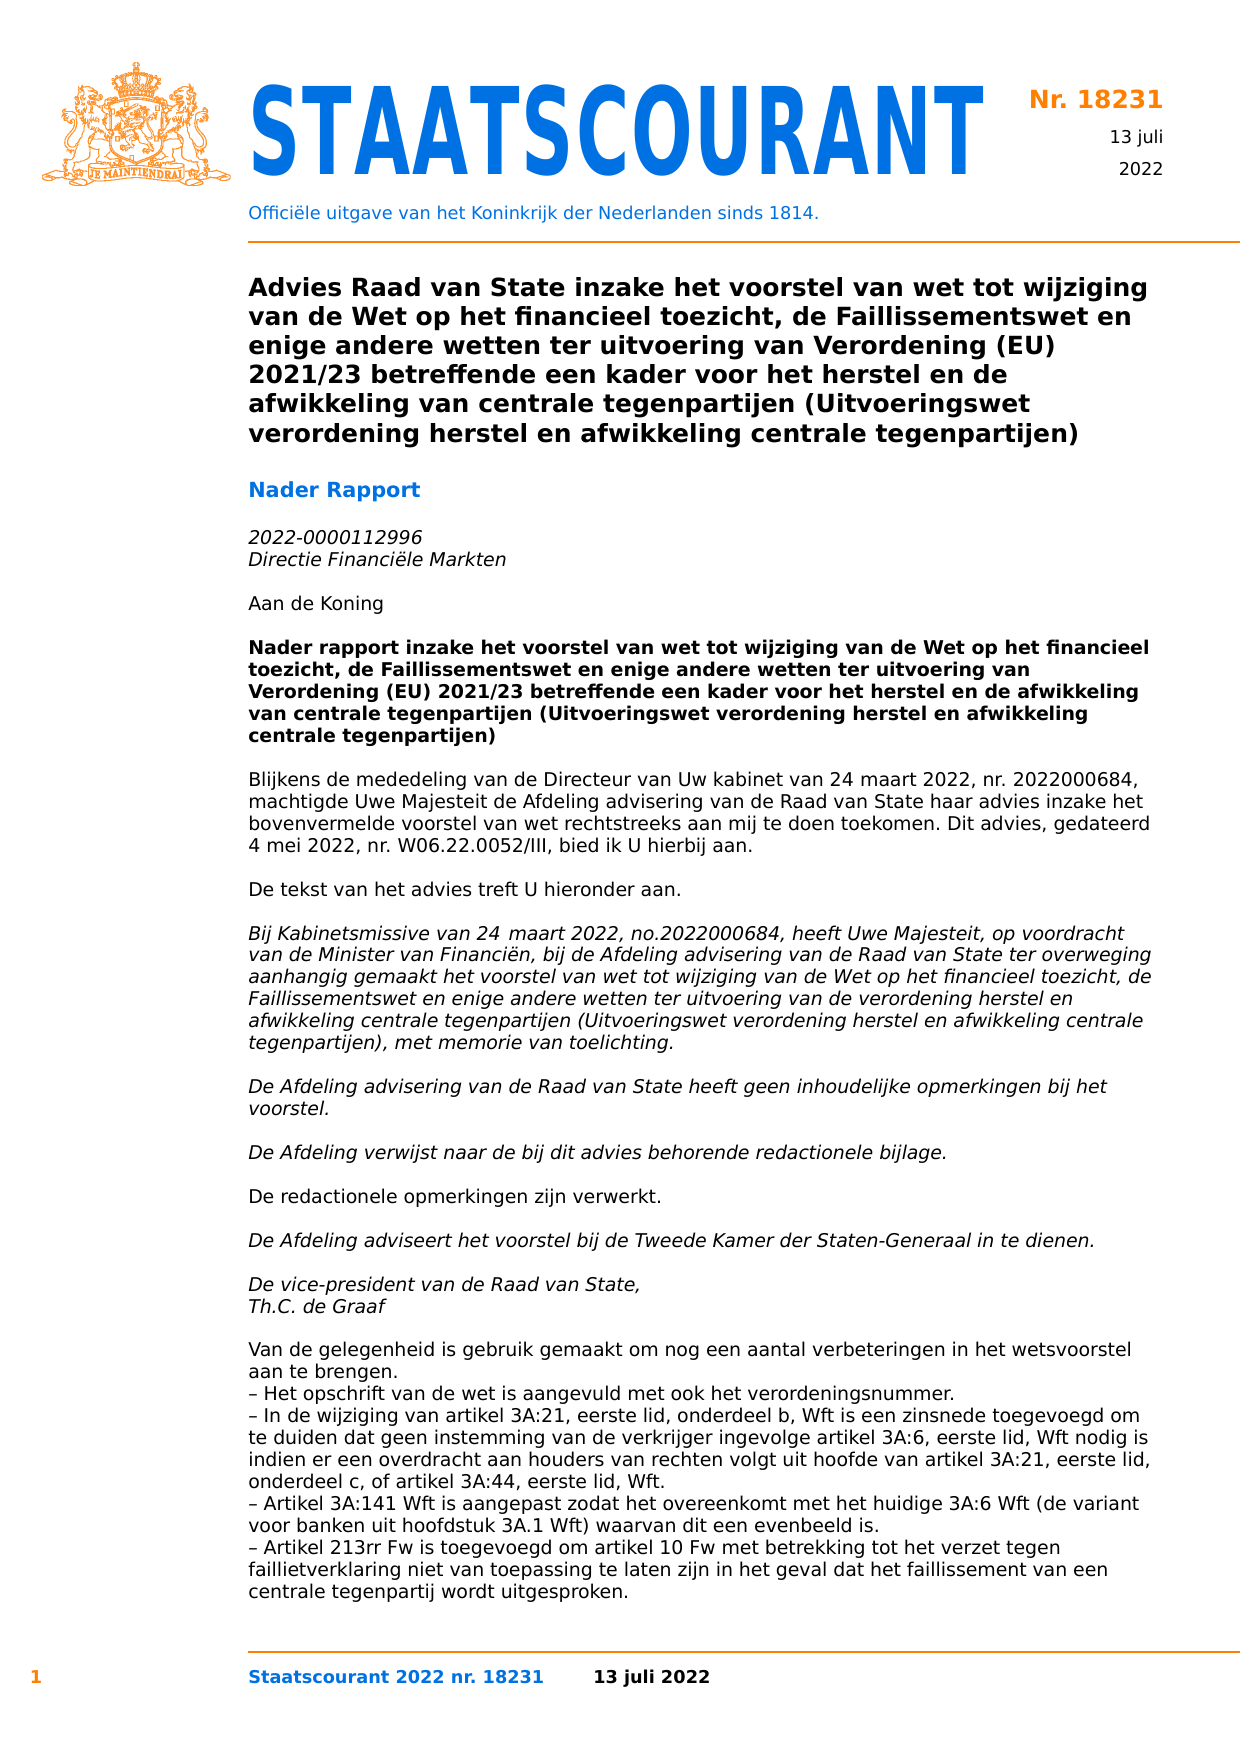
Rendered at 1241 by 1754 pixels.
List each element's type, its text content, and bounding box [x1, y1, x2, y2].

text De tekst van het advies treft U hieronder aan. [248, 878, 1163, 901]
text Aan de Koning [248, 593, 1163, 615]
subtitle Nader Rapport [248, 478, 1163, 502]
subtitle Advies Raad van State inzake het voorstel van wet tot wijziging van de Wet op het financieel toezicht, de Faillissementswet en enige andere wetten ter uitvoering van Verordening (EU) 2021/23 betreffende een kader voor het herstel en de afwikkeling van centrale tegenpartijen (Uitvoeringswet verordening herstel en afwikkeling centrale tegenpartijen) [248, 273, 1163, 448]
text De redactionele opmerkingen zijn verwerkt. [248, 1186, 1163, 1208]
text Directie Financiële Markten [248, 549, 1163, 571]
text Van de gelegenheid is gebruik gemaakt om nog een aantal verbeteringen in het wetsvoorstel aan te brengen. [248, 1339, 1163, 1383]
text – Artikel 3A:141 Wft is aangepast zodat het overeenkomt met het huidige 3A:6 Wft (de variant voor banken uit hoofdstuk 3A.1 Wft) waarvan dit een evenbeeld is. [248, 1493, 1163, 1537]
table_header [25, 62, 248, 241]
table_cell Officiële uitgave van het Koninkrijk der Nederlanden sinds 1814. [248, 203, 1240, 241]
table_header Nr. 18231 [998, 62, 1240, 121]
text 2022-0000112996 [248, 527, 1163, 549]
text De vice-president van de Raad van State, [248, 1273, 1163, 1296]
text – Het opschrift van de wet is aangevuld met ook het verordeningsnummer. [248, 1383, 1163, 1405]
text Nader rapport inzake het voorstel van wet tot wijziging van de Wet op het financieel toezicht, de Faillissementswet en enige andere wetten ter uitvoering van Verordening (EU) 2021/23 betreffende een kader voor het herstel en de afwikkeling van centrale tegenpartijen (Uitvoeringswet verordening herstel en afwikkeling centrale tegenpartijen) [248, 637, 1163, 747]
table_cell 2022 [998, 153, 1240, 203]
text Blijkens de mededeling van de Directeur van Uw kabinet van 24 maart 2022, nr. 2022000684, machtigde Uwe Majesteit de Afdeling advisering van de Raad van State haar advies inzake het bovenvermelde voorstel van wet rechtstreeks aan mij te doen toekomen. Dit advies, gedateerd 4 mei 2022, nr. W06.22.0052/III, bied ik U hierbij aan. [248, 769, 1163, 857]
text – In de wijziging van artikel 3A:21, eerste lid, onderdeel b, Wft is een zinsnede toegevoegd om te duiden dat geen instemming van de verkrijger ingevolge artikel 3A:6, eerste lid, Wft nodig is indien er een overdracht aan houders van rechten volgt uit hoofde van artikel 3A:21, eerste lid, onderdeel c, of artikel 3A:44, eerste lid, Wft. [248, 1405, 1163, 1493]
text De Afdeling advisering van de Raad van State heeft geen inhoudelijke opmerkingen bij het voorstel. [248, 1076, 1163, 1120]
text – Artikel 213rr Fw is toegevoegd om artikel 10 Fw met betrekking tot het verzet tegen faillietverklaring niet van toepassing te laten zijn in het geval dat het faillissement van een centrale tegenpartij wordt uitgesproken. [248, 1537, 1163, 1603]
text Th.C. de Graaf [248, 1296, 1163, 1317]
text De Afdeling adviseert het voorstel bij de Tweede Kamer der Staten-Generaal in te dienen. [248, 1230, 1163, 1252]
picture [41, 62, 231, 186]
table_header STAATSCOURANT [248, 62, 998, 203]
text Bij Kabinetsmissive van 24 maart 2022, no.2022000684, heeft Uwe Majesteit, op voordracht van de Minister van Financiën, bij de Afdeling advisering van de Raad van State ter overweging aanhangig gemaakt het voorstel van wet tot wijziging van de Wet op het financieel toezicht, de Faillissementswet en enige andere wetten ter uitvoering van de verordening herstel en afwikkeling centrale tegenpartijen (Uitvoeringswet verordening herstel en afwikkeling centrale tegenpartijen), met memorie van toelichting. [248, 922, 1163, 1054]
text De Afdeling verwijst naar de bij dit advies behorende redactionele bijlage. [248, 1142, 1163, 1164]
table_cell 13 juli [998, 121, 1240, 153]
